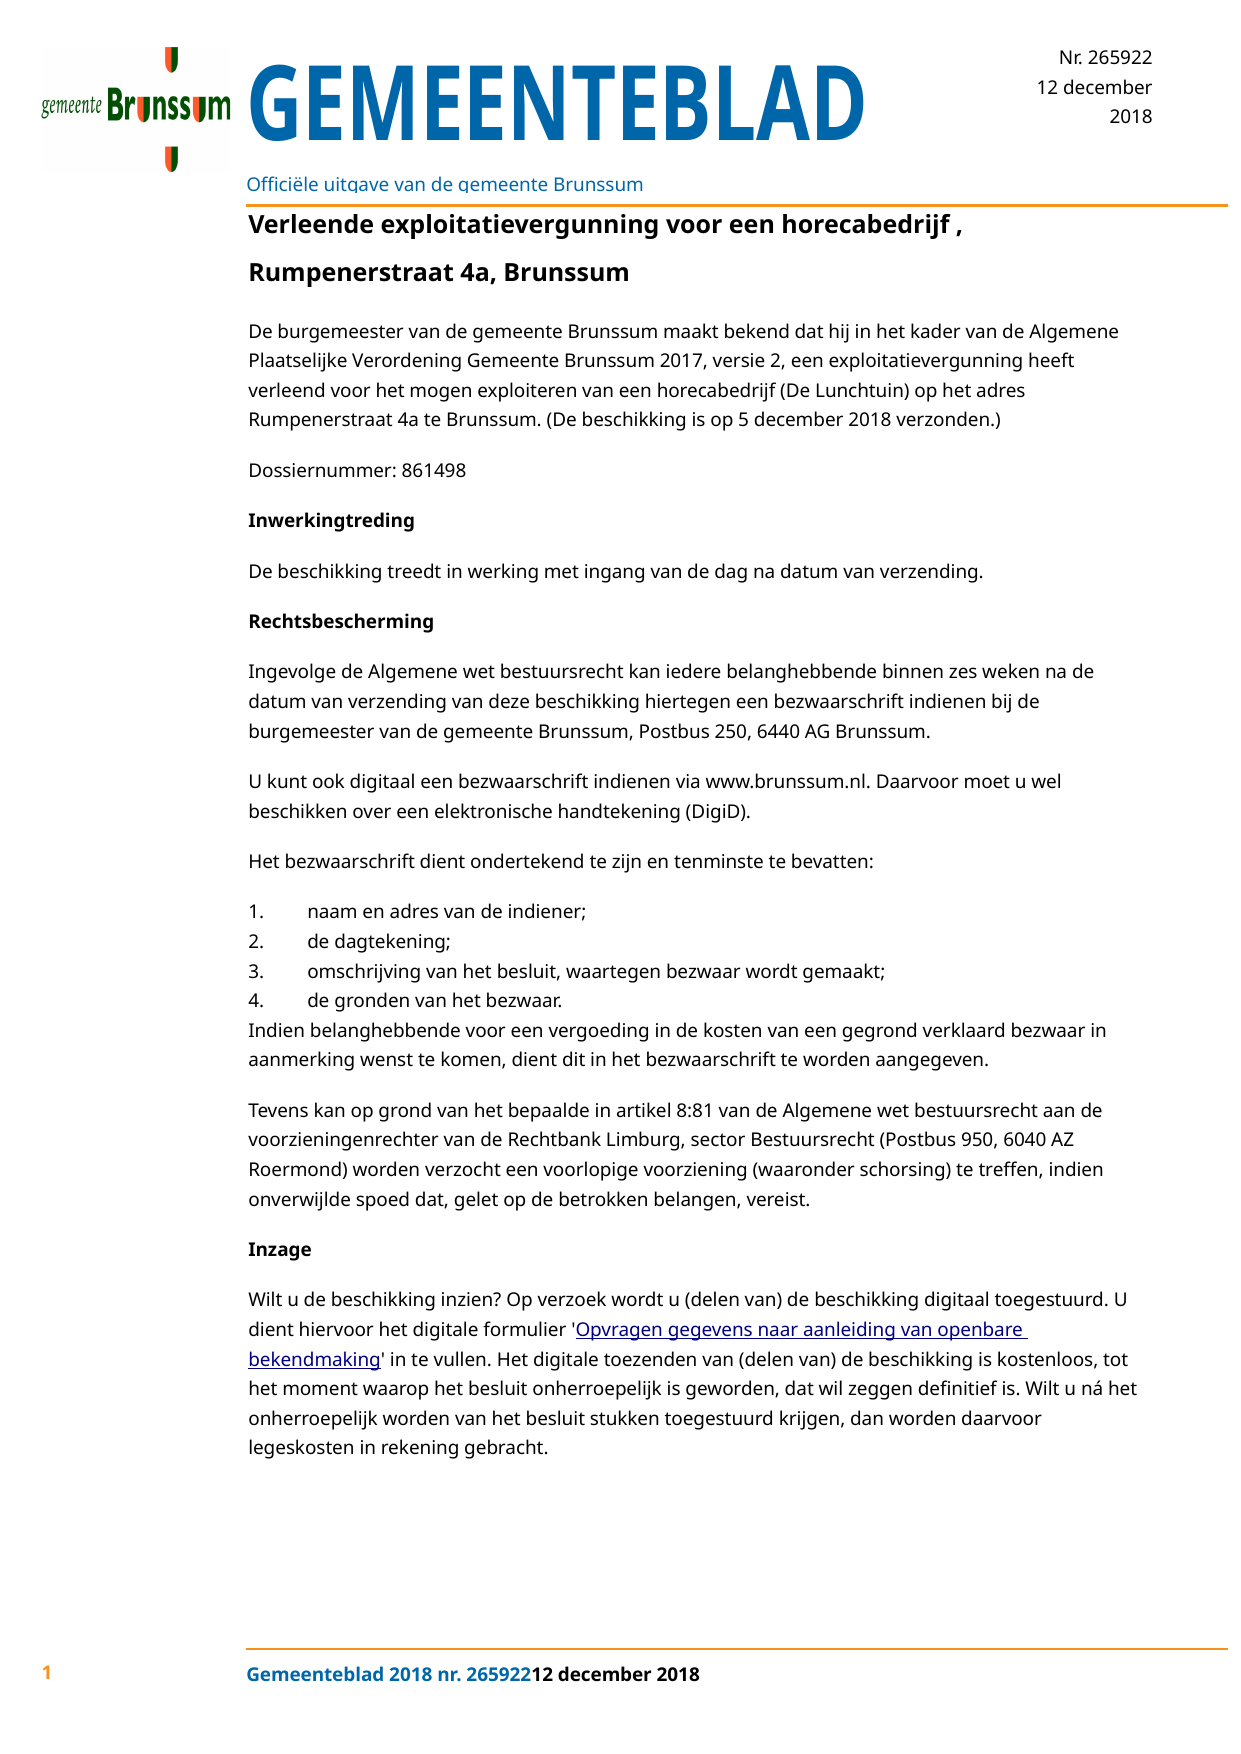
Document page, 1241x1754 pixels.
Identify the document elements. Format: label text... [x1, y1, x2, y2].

list de gronden van het bezwaar. [248, 987, 1152, 1013]
text Indien belanghebbende voor een vergoeding in de kosten van een gegrond verklaard bezwaar in aanmerking wenst te komen, dient dit in het bezwaarschrift te worden aangegeven. [248, 1017, 1152, 1072]
list naam en adres van de indiener; [248, 899, 1152, 924]
text De burgemeester van de gemeente Brunssum maakt bekend dat hij in het kader van de Algemene Plaatselijke Verordening Gemeente Brunssum 2017, versie 2, een exploitatievergunning heeft verleend voor het mogen exploiteren van een horecabedrijf (De Lunchtuin) op het adres Rumpenerstraat 4a te Brunssum. (De beschikking is op 5 december 2018 verzonden.) [248, 318, 1152, 432]
text U kunt ook digitaal een bezwaarschrift indienen via www.brunssum.nl. Daarvoor moet u wel beschikken over een elektronische handtekening (DigiD). [248, 768, 1152, 824]
text Dossiernummer: 861498 [248, 457, 1152, 483]
picture [41, 47, 231, 172]
text Ingevolge de Algemene wet bestuursrecht kan iedere belanghebbende binnen zes weken na de datum van verzending van deze beschikking hiertegen een bezwaarschrift indienen bij de burgemeester van de gemeente Brunssum, Postbus 250, 6440 AG Brunssum. [248, 659, 1152, 744]
text Inzage [248, 1236, 1152, 1262]
list de dagtekening; [248, 928, 1152, 954]
text De beschikking treedt in werking met ingang van de dag na datum van verzending. [248, 558, 1152, 584]
text Het bezwaarschrift dient ondertekend te zijn en tenminste te bevatten: [248, 848, 1152, 874]
text Rechtsbescherming [248, 608, 1152, 634]
text Inwerkingtreding [248, 507, 1152, 533]
text Tevens kan op grond van het bepaalde in artikel 8:81 van de Algemene wet bestuursrecht aan de voorzieningenrechter van de Rechtbank Limburg, sector Bestuursrecht (Postbus 950, 6040 AZ Roermond) worden verzocht een voorlopige voorziening (waaronder schorsing) te treffen, indien onverwijlde spoed dat, gelet op de betrokken belangen, vereist. [248, 1097, 1152, 1212]
text Verleende exploitatievergunning voor een horecabedrijf , Rumpenerstraat 4a, Brunssum [248, 207, 1152, 288]
list omschrijving van het besluit, waartegen bezwaar wordt gemaakt; [248, 958, 1152, 984]
text Wilt u de beschikking inzien? Op verzoek wordt u (delen van) de beschikking digitaal toegestuurd. U dient hiervoor het digitale formulier 'Opvragen gegevens naar aanleiding van openbare bekendmaking' in te vullen. Het digitale toezenden van (delen van) de beschikking is kostenloos, tot het moment waarop het besluit onherroepelijk is geworden, dat wil zeggen definitief is. Wilt u ná het onherroepelijk worden van het besluit stukken toegestuurd krijgen, dan worden daarvoor legeskosten in rekening gebracht. [248, 1287, 1152, 1460]
